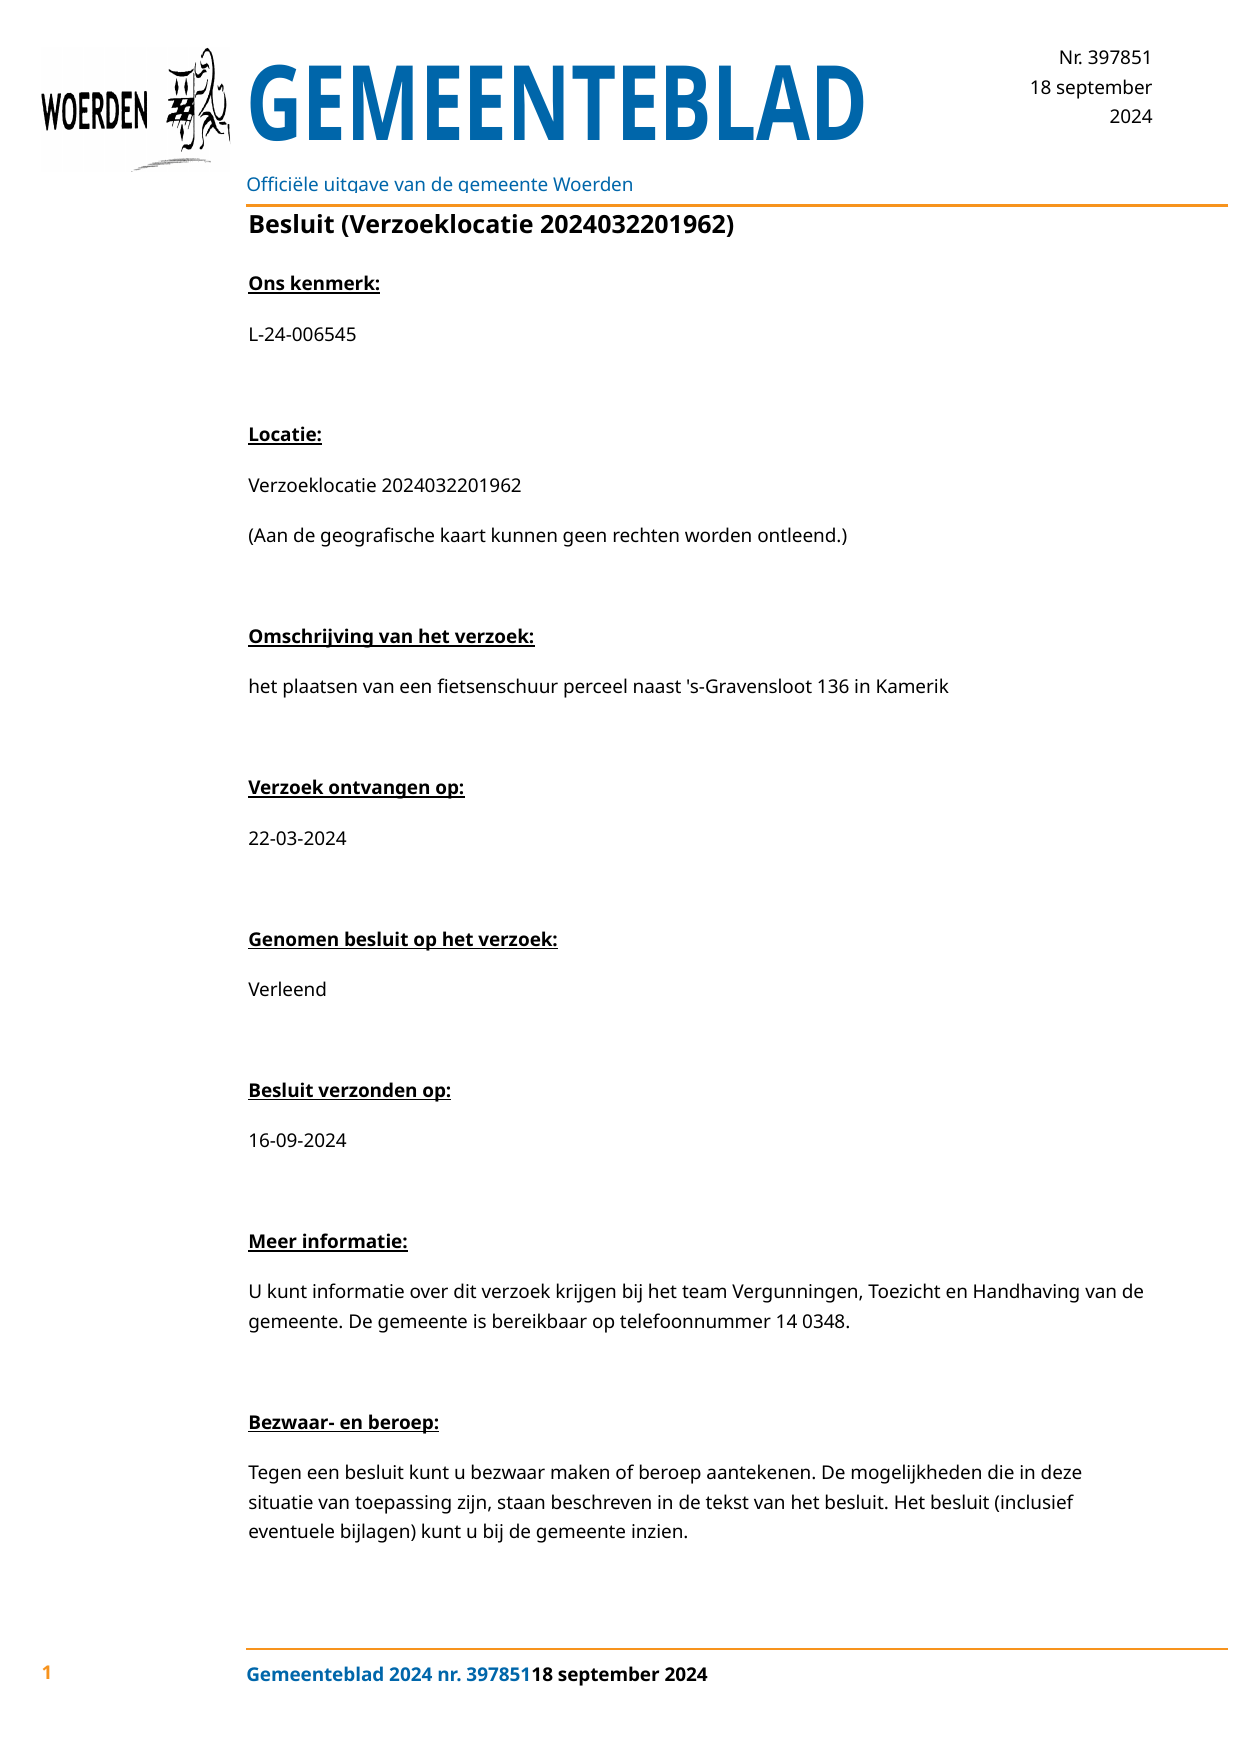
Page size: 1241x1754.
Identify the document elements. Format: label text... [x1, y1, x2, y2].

picture [41, 47, 231, 172]
text Ons kenmerk: [248, 270, 1152, 296]
text Verzoek ontvangen op: [248, 774, 1152, 800]
text Meer informatie: [248, 1228, 1152, 1254]
text Verzoeklocatie 2024032201962 [248, 472, 1152, 498]
text Locatie: [248, 422, 1152, 447]
text U kunt informatie over dit verzoek krijgen bij het team Vergunningen, Toezicht en Handhaving van de gemeente. De gemeente is bereikbaar op telefoonnummer 14 0348. [248, 1279, 1152, 1334]
text 16-09-2024 [248, 1127, 1152, 1153]
text L-24-006545 [248, 321, 1152, 346]
text Besluit (Verzoeklocatie 2024032201962) [248, 207, 1152, 241]
text Omschrijving van het verzoek: [248, 623, 1152, 649]
text het plaatsen van een fietsenschuur perceel naast 's-Gravensloot 136 in Kamerik [248, 674, 1152, 699]
text 22-03-2024 [248, 825, 1152, 851]
text Genomen besluit op het verzoek: [248, 926, 1152, 951]
text Verleend [248, 976, 1152, 1002]
text Bezwaar- en beroep: [248, 1409, 1152, 1435]
text (Aan de geografische kaart kunnen geen rechten worden ontleend.) [248, 522, 1152, 548]
text Tegen een besluit kunt u bezwaar maken of beroep aantekenen. De mogelijkheden die in deze situatie van toepassing zijn, staan beschreven in de tekst van het besluit. Het besluit (inclusief eventuele bijlagen) kunt u bij de gemeente inzien. [248, 1459, 1152, 1544]
text Besluit verzonden op: [248, 1077, 1152, 1103]
